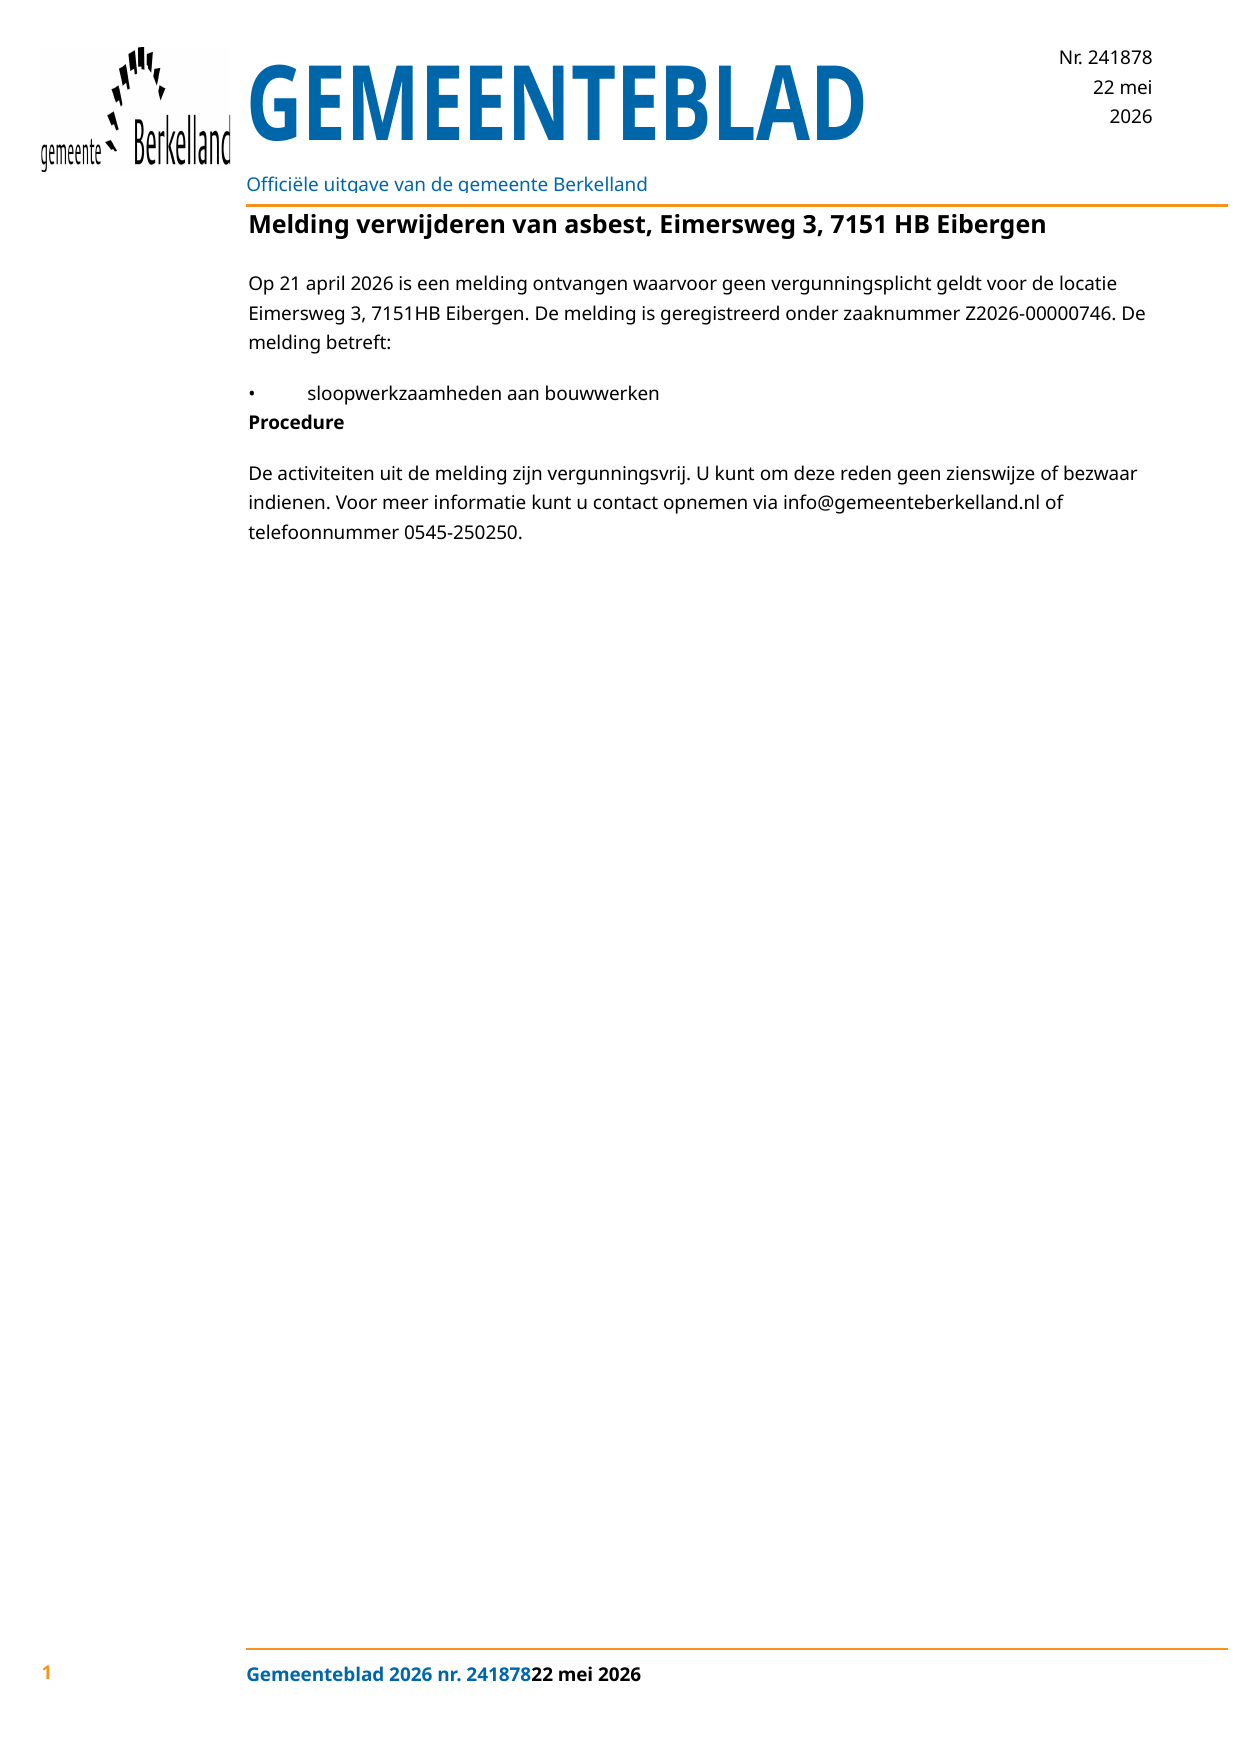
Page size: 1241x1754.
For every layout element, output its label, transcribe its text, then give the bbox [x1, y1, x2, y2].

text Melding verwijderen van asbest, Eimersweg 3, 7151 HB Eibergen [248, 207, 1152, 241]
text Op 21 april 2026 is een melding ontvangen waarvoor geen vergunningsplicht geldt voor de locatie Eimersweg 3, 7151HB Eibergen. De melding is geregistreerd onder zaaknummer Z2026-00000746. De melding betreft: [248, 270, 1152, 355]
text Procedure [248, 409, 1152, 435]
text De activiteiten uit de melding zijn vergunningsvrij. U kunt om deze reden geen zienswijze of bezwaar indienen. Voor meer informatie kunt u contact opnemen via info@gemeenteberkelland.nl of telefoonnummer 0545-250250. [248, 460, 1152, 545]
list sloopwerkzaamheden aan bouwwerken [248, 380, 1152, 406]
picture [41, 47, 231, 172]
